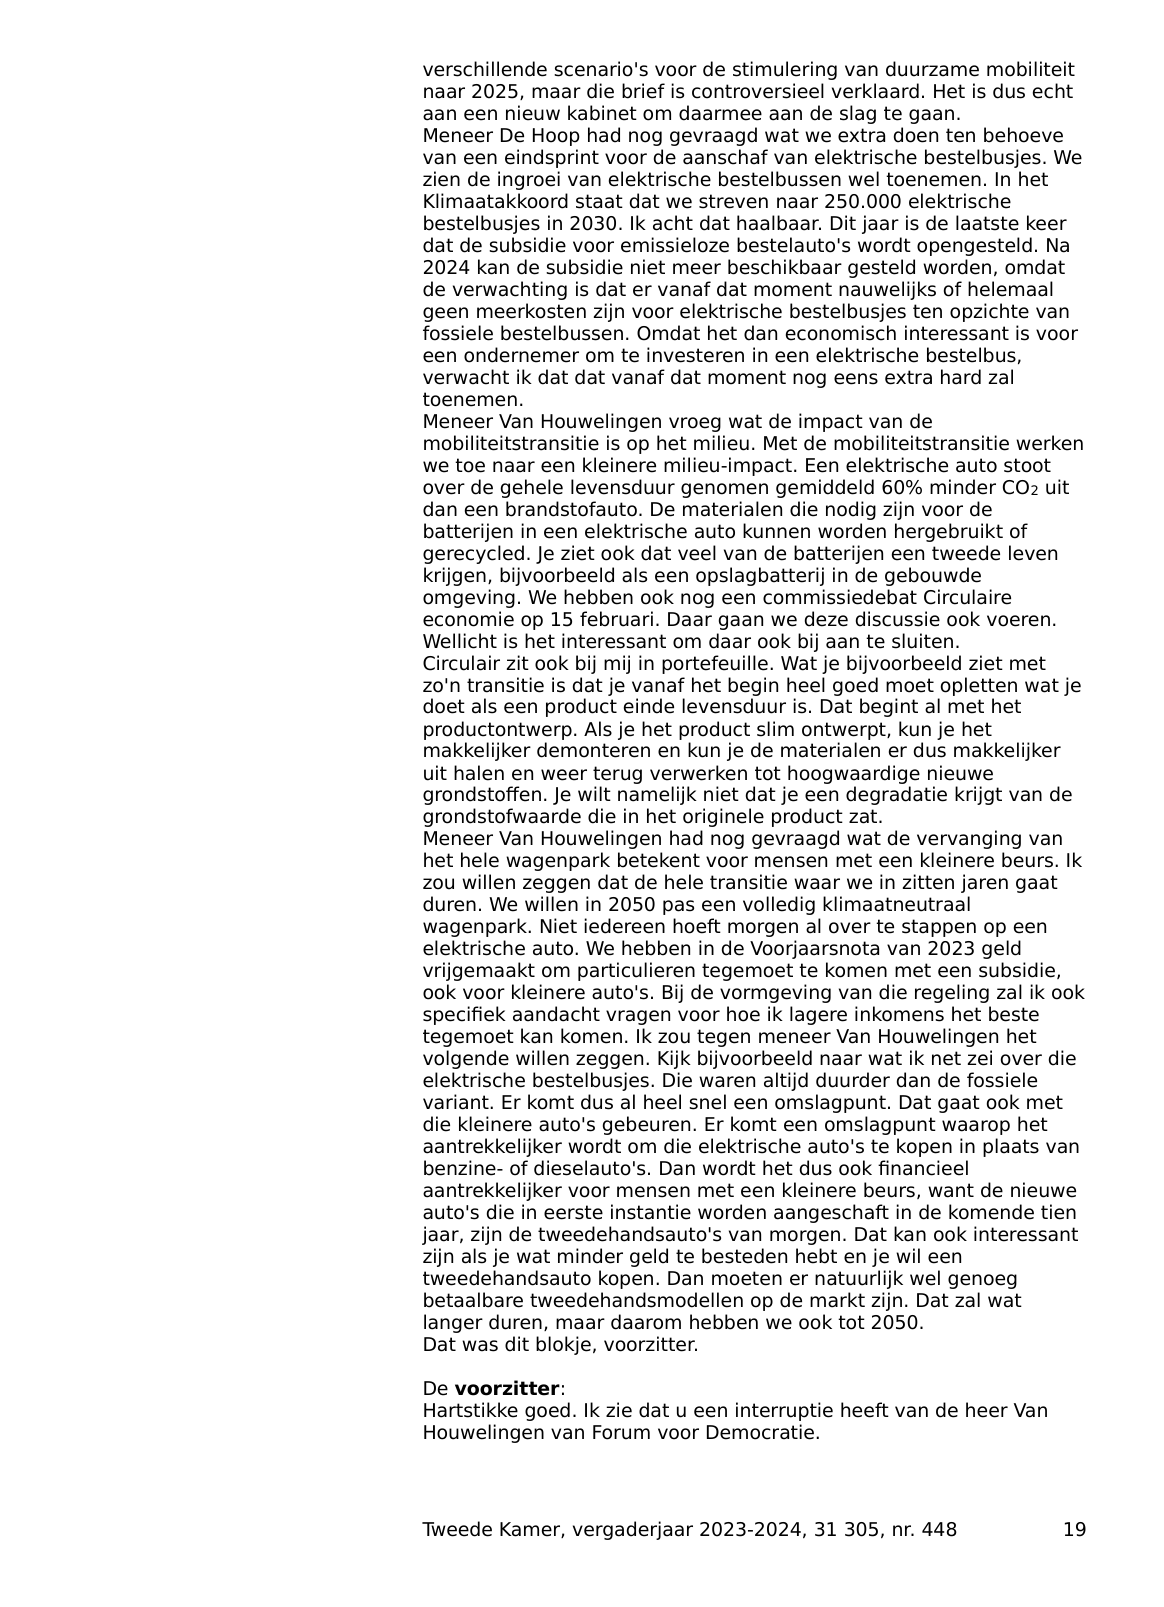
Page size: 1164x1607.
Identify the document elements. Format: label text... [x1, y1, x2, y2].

text Meneer Van Houwelingen vroeg wat de impact van de mobiliteitstransitie is op het milieu. Met de mobiliteitstransitie werken we toe naar een kleinere milieu-impact. Een elektrische auto stoot over de gehele levensduur genomen gemiddeld 60% minder CO2 uit dan een brandstofauto. De materialen die nodig zijn voor de batterijen in een elektrische auto kunnen worden hergebruikt of gerecycled. Je ziet ook dat veel van de batterijen een tweede leven krijgen, bijvoorbeeld als een opslagbatterij in de gebouwde omgeving. We hebben ook nog een commissiedebat Circulaire economie op 15 februari. Daar gaan we deze discussie ook voeren. Wellicht is het interessant om daar ook bij aan te sluiten. [422, 411, 1087, 652]
text Meneer Van Houwelingen had nog gevraagd wat de vervanging van het hele wagenpark betekent voor mensen met een kleinere beurs. Ik zou willen zeggen dat de hele transitie waar we in zitten jaren gaat duren. We willen in 2050 pas een volledig klimaatneutraal wagenpark. Niet iedereen hoeft morgen al over te stappen op een elektrische auto. We hebben in de Voorjaarsnota van 2023 geld vrijgemaakt om particulieren tegemoet te komen met een subsidie, ook voor kleinere auto's. Bij de vormgeving van die regeling zal ik ook specifiek aandacht vragen voor hoe ik lagere inkomens het beste tegemoet kan komen. Ik zou tegen meneer Van Houwelingen het volgende willen zeggen. Kijk bijvoorbeeld naar wat ik net zei over die elektrische bestelbusjes. Die waren altijd duurder dan de fossiele variant. Er komt dus al heel snel een omslagpunt. Dat gaat ook met die kleinere auto's gebeuren. Er komt een omslagpunt waarop het aantrekkelijker wordt om die elektrische auto's te kopen in plaats van benzine- of dieselauto's. Dan wordt het dus ook financieel aantrekkelijker voor mensen met een kleinere beurs, want de nieuwe auto's die in eerste instantie worden aangeschaft in de komende tien jaar, zijn de tweedehandsauto's van morgen. Dat kan ook interessant zijn als je wat minder geld te besteden hebt en je wil een tweedehandsauto kopen. Dan moeten er natuurlijk wel genoeg betaalbare tweedehandsmodellen op de markt zijn. Dat zal wat langer duren, maar daarom hebben we ook tot 2050. [422, 828, 1087, 1334]
text Dat was dit blokje, voorzitter. [422, 1334, 1087, 1356]
text Circulair zit ook bij mij in portefeuille. Wat je bijvoorbeeld ziet met zo'n transitie is dat je vanaf het begin heel goed moet opletten wat je doet als een product einde levensduur is. Dat begint al met het productontwerp. Als je het product slim ontwerpt, kun je het makkelijker demonteren en kun je de materialen er dus makkelijker uit halen en weer terug verwerken tot hoogwaardige nieuwe grondstoffen. Je wilt namelijk niet dat je een degradatie krijgt van de grondstofwaarde die in het originele product zat. [422, 652, 1087, 828]
text Meneer De Hoop had nog gevraagd wat we extra doen ten behoeve van een eindsprint voor de aanschaf van elektrische bestelbusjes. We zien de ingroei van elektrische bestelbussen wel toenemen. In het Klimaatakkoord staat dat we streven naar 250.000 elektrische bestelbusjes in 2030. Ik acht dat haalbaar. Dit jaar is de laatste keer dat de subsidie voor emissieloze bestelauto's wordt opengesteld. Na 2024 kan de subsidie niet meer beschikbaar gesteld worden, omdat de verwachting is dat er vanaf dat moment nauwelijks of helemaal geen meerkosten zijn voor elektrische bestelbusjes ten opzichte van fossiele bestelbussen. Omdat het dan economisch interessant is voor een ondernemer om te investeren in een elektrische bestelbus, verwacht ik dat dat vanaf dat moment nog eens extra hard zal toenemen. [422, 125, 1087, 411]
text De voorzitter: [422, 1378, 1087, 1400]
text Hartstikke goed. Ik zie dat u een interruptie heeft van de heer Van Houwelingen van Forum voor Democratie. [422, 1400, 1087, 1444]
text verschillende scenario's voor de stimulering van duurzame mobiliteit naar 2025, maar die brief is controversieel verklaard. Het is dus echt aan een nieuw kabinet om daarmee aan de slag te gaan. [422, 59, 1087, 125]
